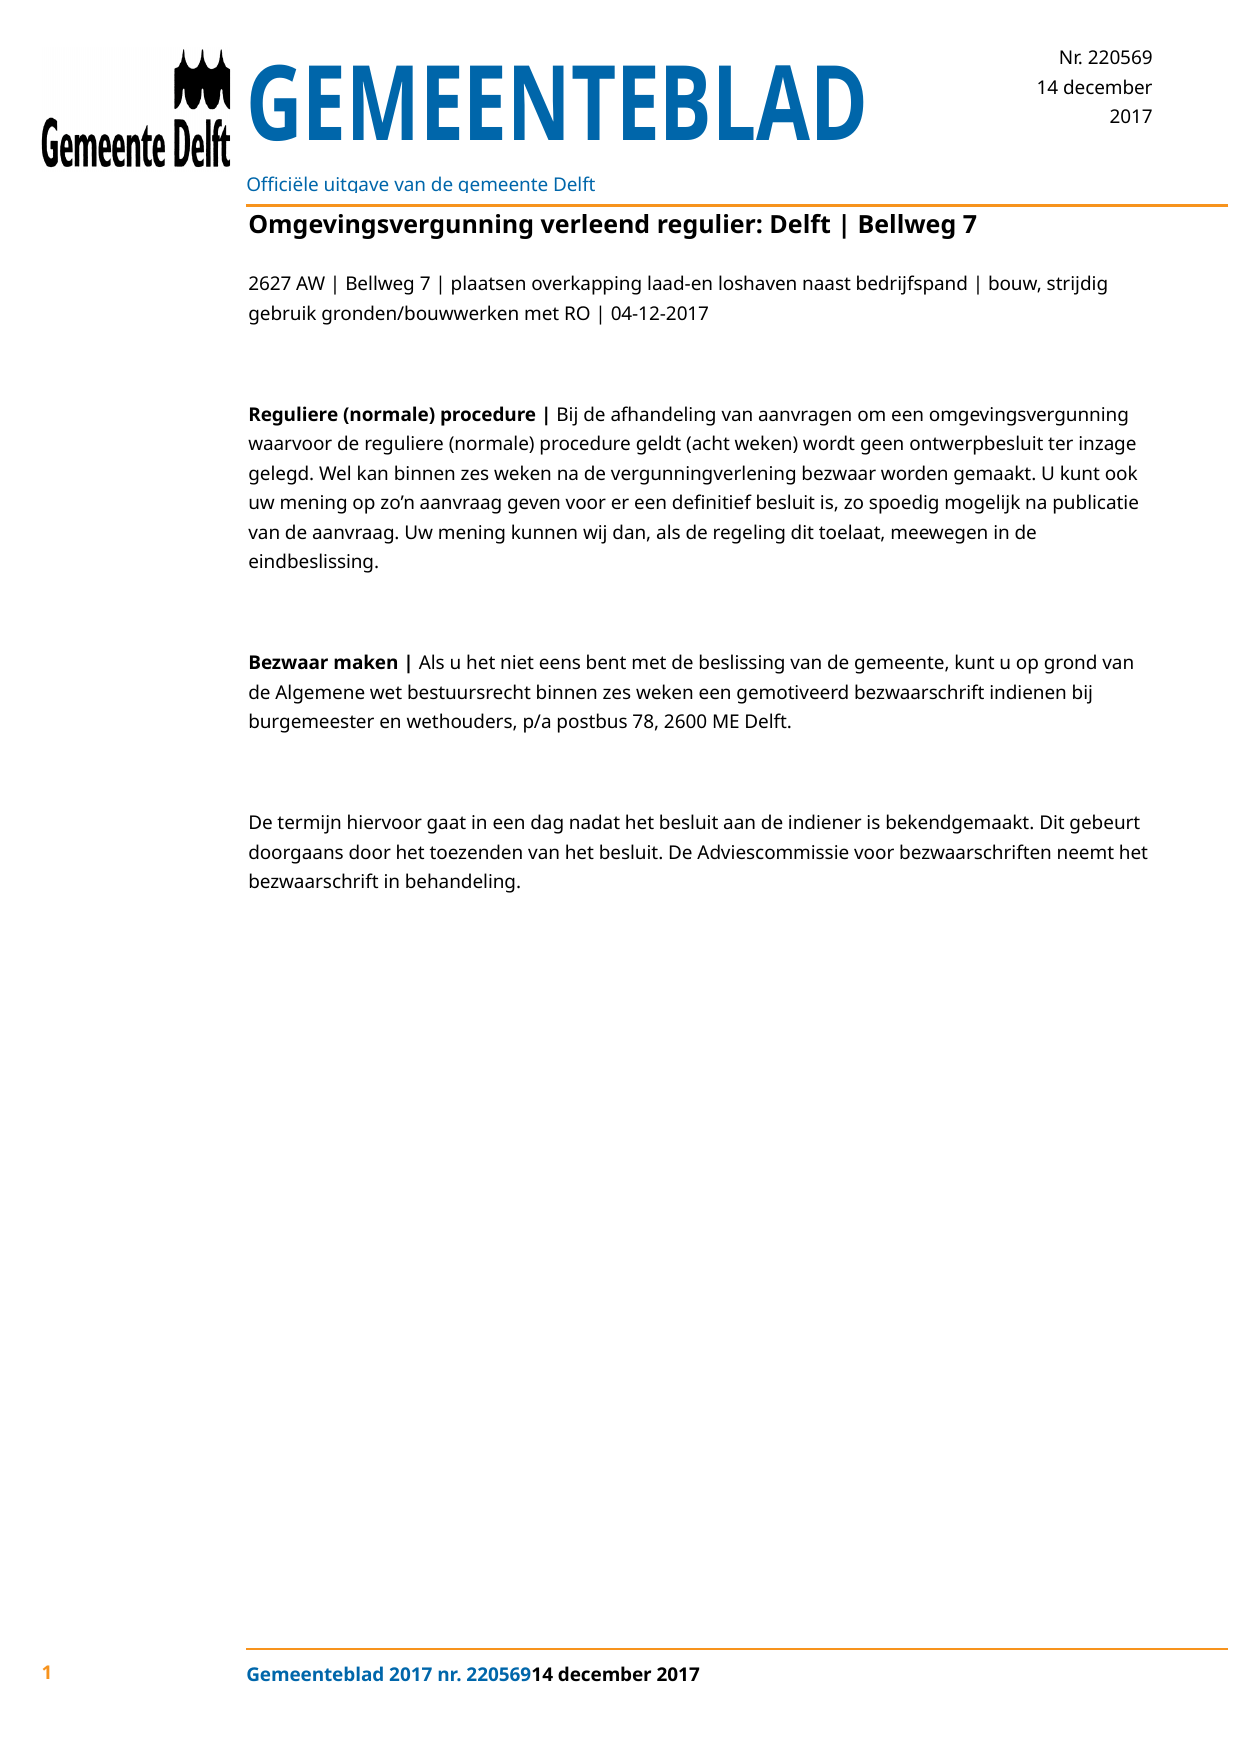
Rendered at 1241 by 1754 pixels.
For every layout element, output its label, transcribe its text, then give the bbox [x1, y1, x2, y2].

picture [41, 47, 231, 172]
text Reguliere (normale) procedure | Bij de afhandeling van aanvragen om een omgevingsvergunning waarvoor de reguliere (normale) procedure geldt (acht weken) wordt geen ontwerpbesluit ter inzage gelegd. Wel kan binnen zes weken na de vergunningverlening bezwaar worden gemaakt. U kunt ook uw mening op zo’n aanvraag geven voor er een definitief besluit is, zo spoedig mogelijk na publicatie van de aanvraag. Uw mening kunnen wij dan, als de regeling dit toelaat, meewegen in de eindbeslissing. [248, 401, 1152, 574]
text Bezwaar maken | Als u het niet eens bent met de beslissing van de gemeente, kunt u op grond van de Algemene wet bestuursrecht binnen zes weken een gemotiveerd bezwaarschrift indienen bij burgemeester en wethouders, p/a postbus 78, 2600 ME Delft. [248, 649, 1152, 734]
text Omgevingsvergunning verleend regulier: Delft | Bellweg 7 [248, 207, 1152, 241]
text 2627 AW | Bellweg 7 | plaatsen overkapping laad-en loshaven naast bedrijfspand | bouw, strijdig gebruik gronden/bouwwerken met RO | 04-12-2017 [248, 270, 1152, 326]
text De termijn hiervoor gaat in een dag nadat het besluit aan de indiener is bekendgemaakt. Dit gebeurt doorgaans door het toezenden van het besluit. De Adviescommissie voor bezwaarschriften neemt het bezwaarschrift in behandeling. [248, 809, 1152, 894]
